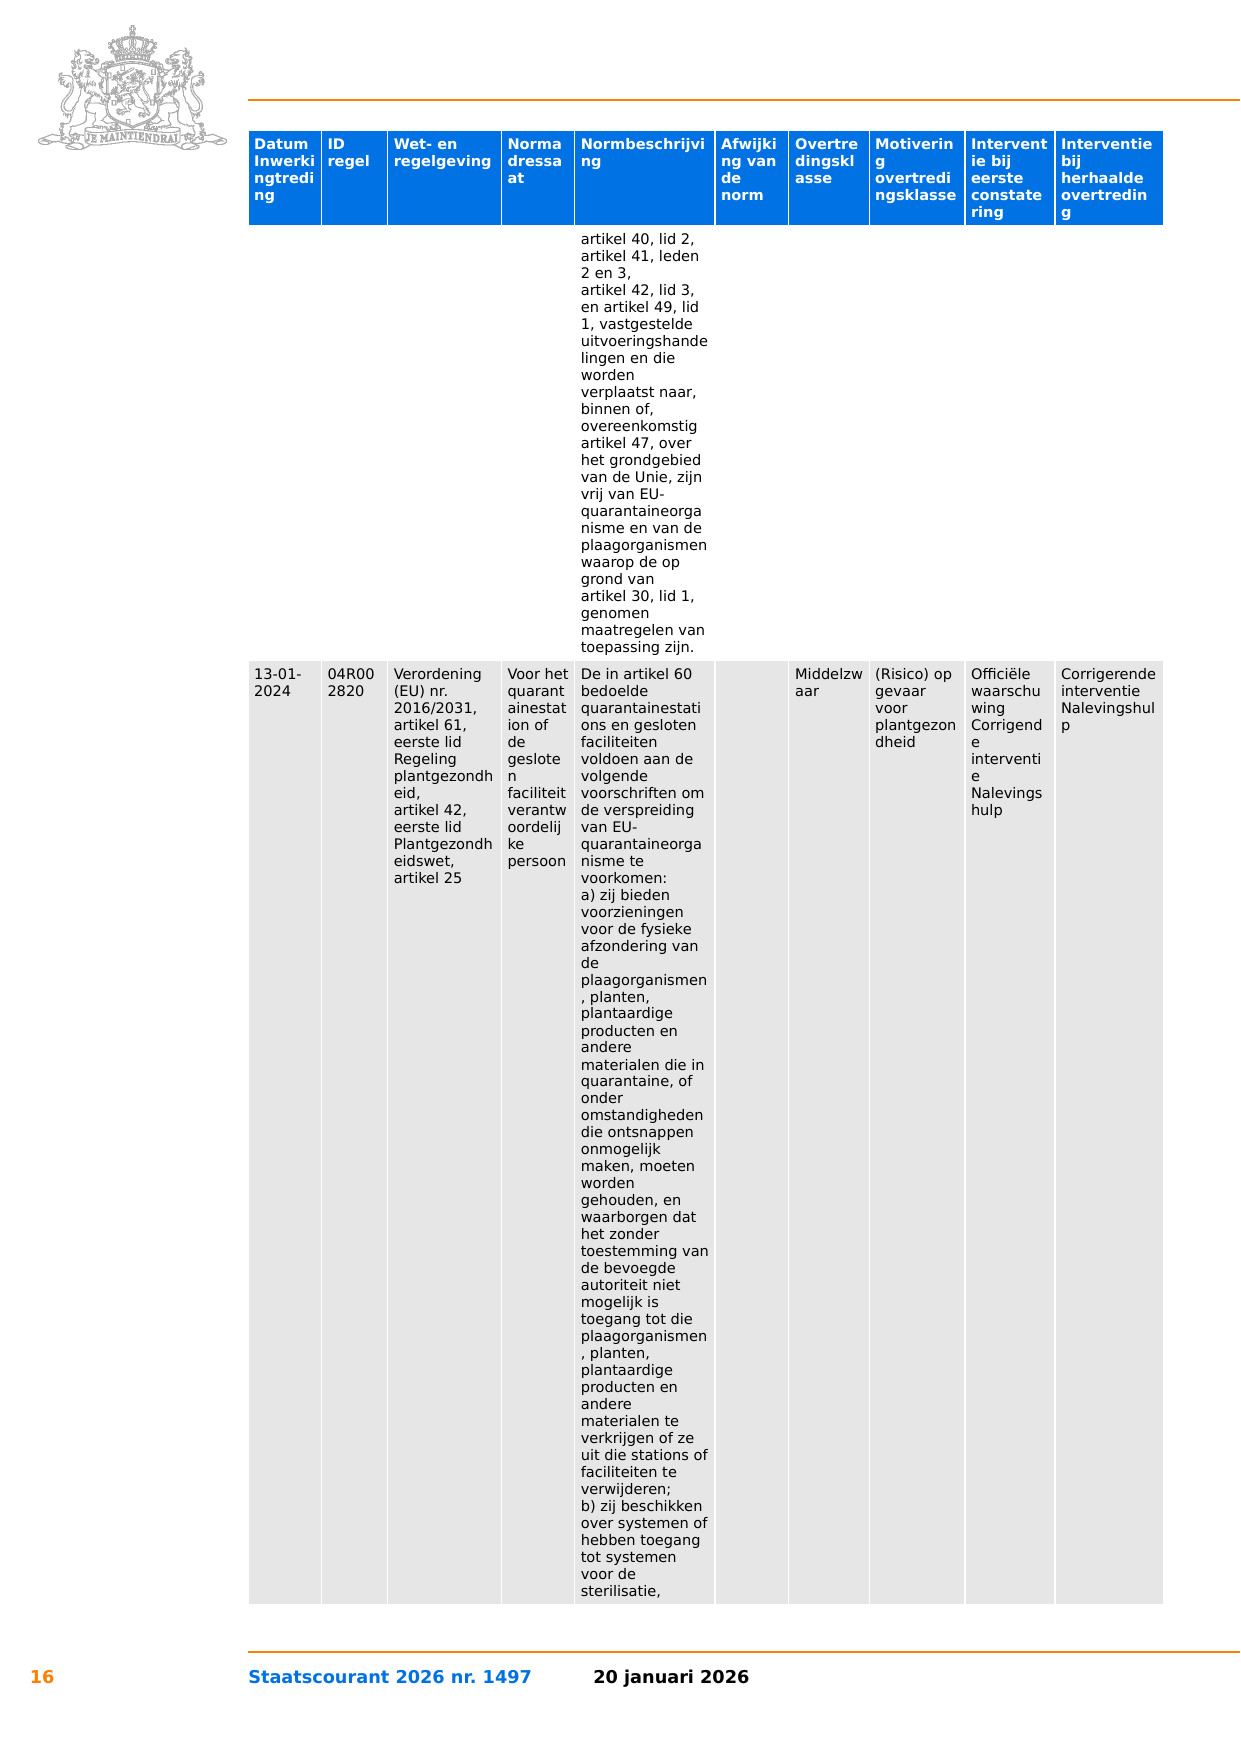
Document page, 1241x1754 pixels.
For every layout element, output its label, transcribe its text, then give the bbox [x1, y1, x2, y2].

table_cell 13-01-2024 [249, 661, 321, 1604]
table_cell 04R002820 [322, 661, 387, 1604]
table_cell [870, 226, 964, 660]
table_cell Officiële waarschuwing Corrigende interventie Nalevingshulp [966, 661, 1054, 1604]
table_header Normbeschrijving [575, 131, 714, 225]
table_cell [388, 226, 501, 660]
table_cell [716, 661, 788, 1604]
table_header ID regel [322, 131, 387, 225]
table_header Afwijking van de norm [716, 131, 788, 225]
table_cell Verordening (EU) nr. 2016/2031, artikel 61, eerste lid Regeling plantgezondheid, artikel 42, eerste lid Plantgezondheidswet, artikel 25 [388, 661, 501, 1604]
table_cell (Risico) op gevaar voor plantgezondheid [870, 661, 964, 1604]
table_header Wet- en regelgeving [388, 131, 501, 225]
table_header Motivering overtredingsklasse [870, 131, 964, 225]
table_cell [502, 226, 574, 660]
table_header Datum Inwerkingtreding [249, 131, 321, 225]
table_header Interventie bij eerste constatering [966, 131, 1054, 225]
table_cell artikel 40, lid 2, artikel 41, leden 2 en 3, artikel 42, lid 3, en artikel 49, lid 1, vastgestelde uitvoeringshandelingen en die worden verplaatst naar, binnen of, overeenkomstig artikel 47, over het grondgebied van de Unie, zijn vrij van EU-quarantaineorganisme en van de plaagorganismen waarop de op grond van artikel 30, lid 1, genomen maatregelen van toepassing zijn. [575, 226, 714, 660]
table_cell [716, 226, 788, 660]
table_cell [966, 226, 1054, 660]
table_cell Voor het quarantainestation of de gesloten faciliteit verantwoordelijke persoon [502, 661, 574, 1604]
table_cell Corrigerende interventie Nalevingshulp [1056, 661, 1163, 1604]
table_cell Middelzwaar [789, 661, 869, 1604]
table_cell De in artikel 60 bedoelde quarantainestations en gesloten faciliteiten voldoen aan de volgende voorschriften om de verspreiding van EU-quarantaineorganisme te voorkomen: a) zij bieden voorzieningen voor de fysieke afzondering van de plaagorganismen, planten, plantaardige producten en andere materialen die in quarantaine, of onder omstandigheden die ontsnappen onmogelijk maken, moeten worden gehouden, en waarborgen dat het zonder toestemming van de bevoegde autoriteit niet mogelijk is toegang tot die plaagorganismen, planten, plantaardige producten en andere materialen te verkrijgen of ze uit die stations of faciliteiten te verwijderen; b) zij beschikken over systemen of hebben toegang tot systemen voor de sterilisatie, [575, 661, 714, 1604]
table_cell [1056, 226, 1163, 660]
picture [38, 25, 227, 150]
table_cell [322, 226, 387, 660]
table_cell [249, 226, 321, 660]
table_header Overtredingsklasse [789, 131, 869, 225]
table_cell [789, 226, 869, 660]
table_header Interventie bij herhaalde overtreding [1056, 131, 1163, 225]
table_header Normadressaat [502, 131, 574, 225]
